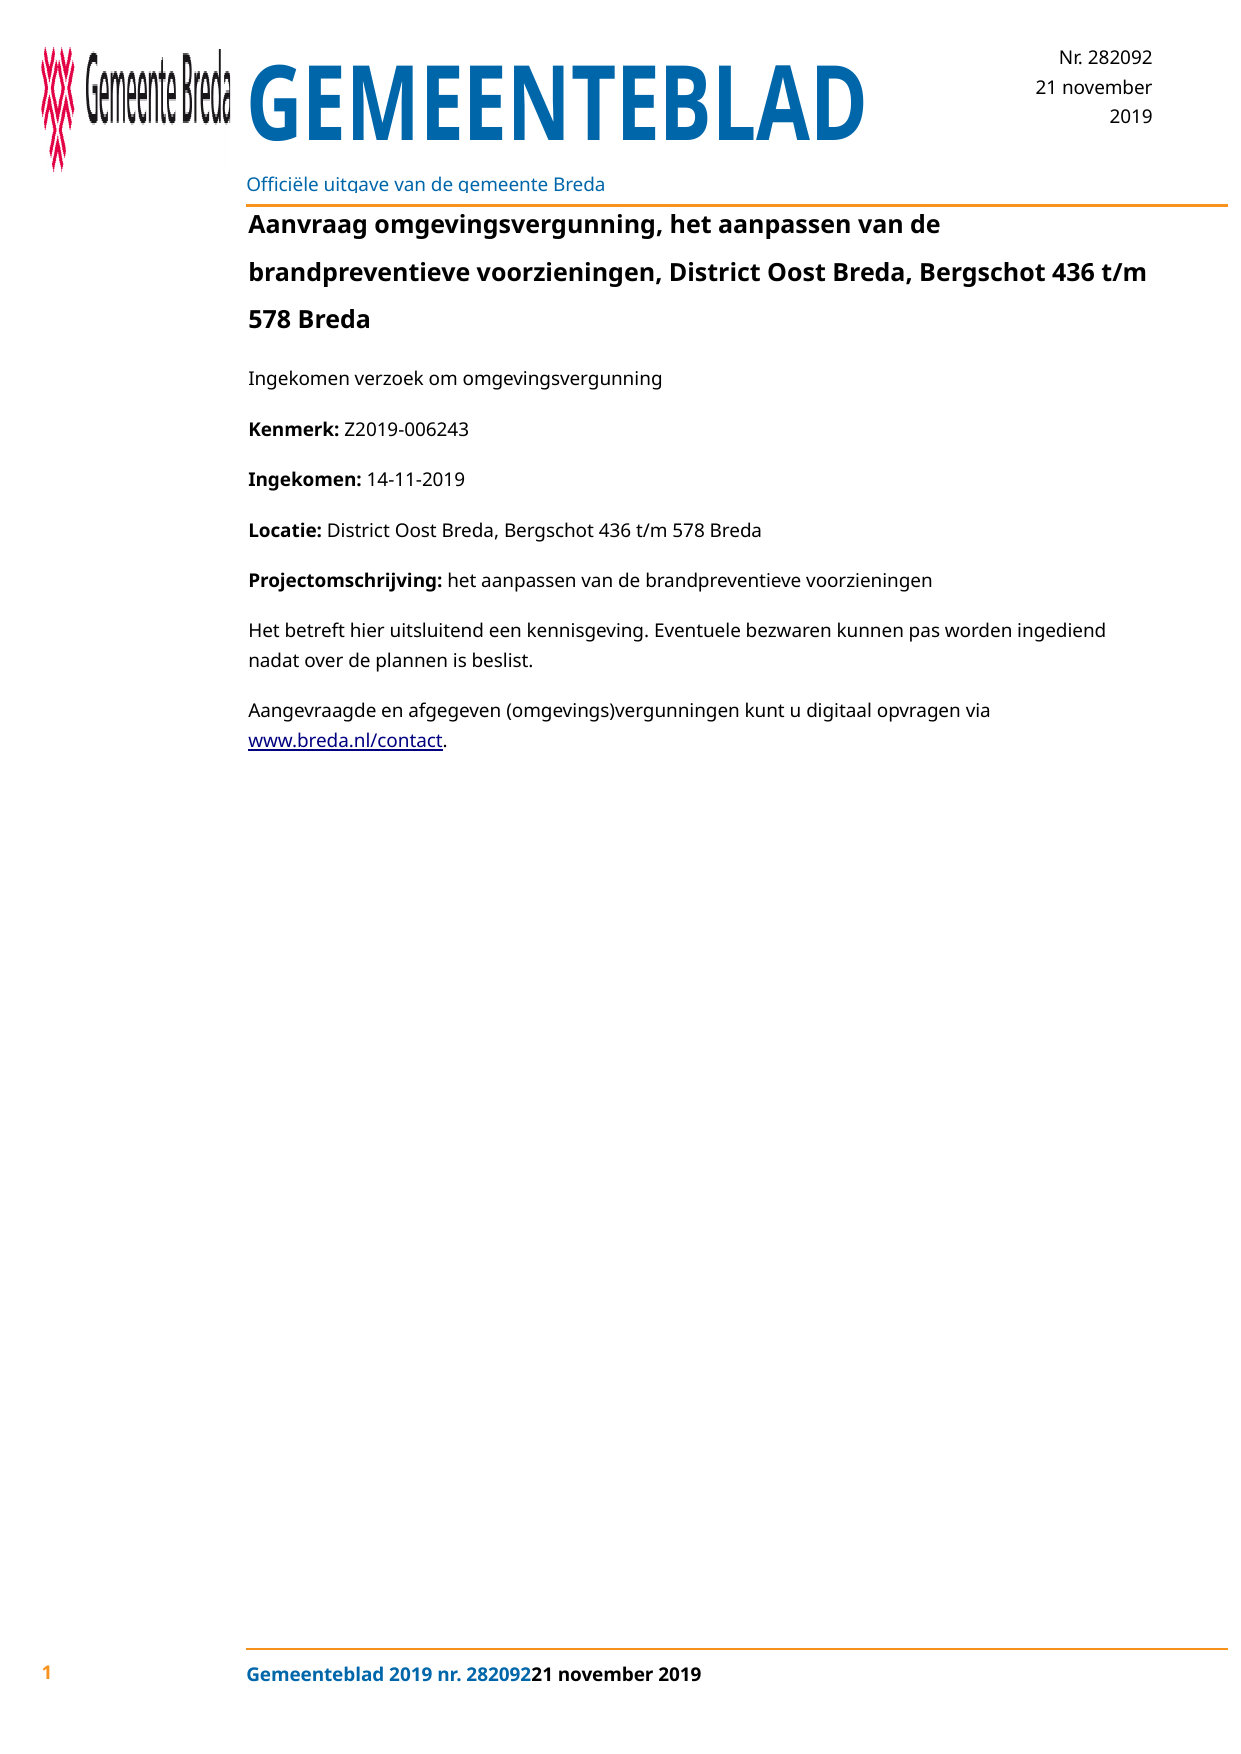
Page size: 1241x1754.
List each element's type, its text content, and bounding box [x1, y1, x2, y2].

text Ingekomen verzoek om omgevingsvergunning [248, 366, 1152, 391]
text Het betreft hier uitsluitend een kennisgeving. Eventuele bezwaren kunnen pas worden ingediend nadat over de plannen is beslist. [248, 618, 1152, 673]
text Ingekomen: 14-11-2019 [248, 466, 1152, 492]
text Aanvraag omgevingsvergunning, het aanpassen van de brandpreventieve voorzieningen, District Oost Breda, Bergschot 436 t/m 578 Breda [248, 207, 1152, 336]
text Projectomschrijving: het aanpassen van de brandpreventieve voorzieningen [248, 567, 1152, 593]
picture [41, 47, 231, 172]
text Aangevraagde en afgegeven (omgevings)vergunningen kunt u digitaal opvragen via www.breda.nl/contact. [248, 698, 1152, 753]
text Kenmerk: Z2019-006243 [248, 416, 1152, 442]
text Locatie: District Oost Breda, Bergschot 436 t/m 578 Breda [248, 517, 1152, 542]
